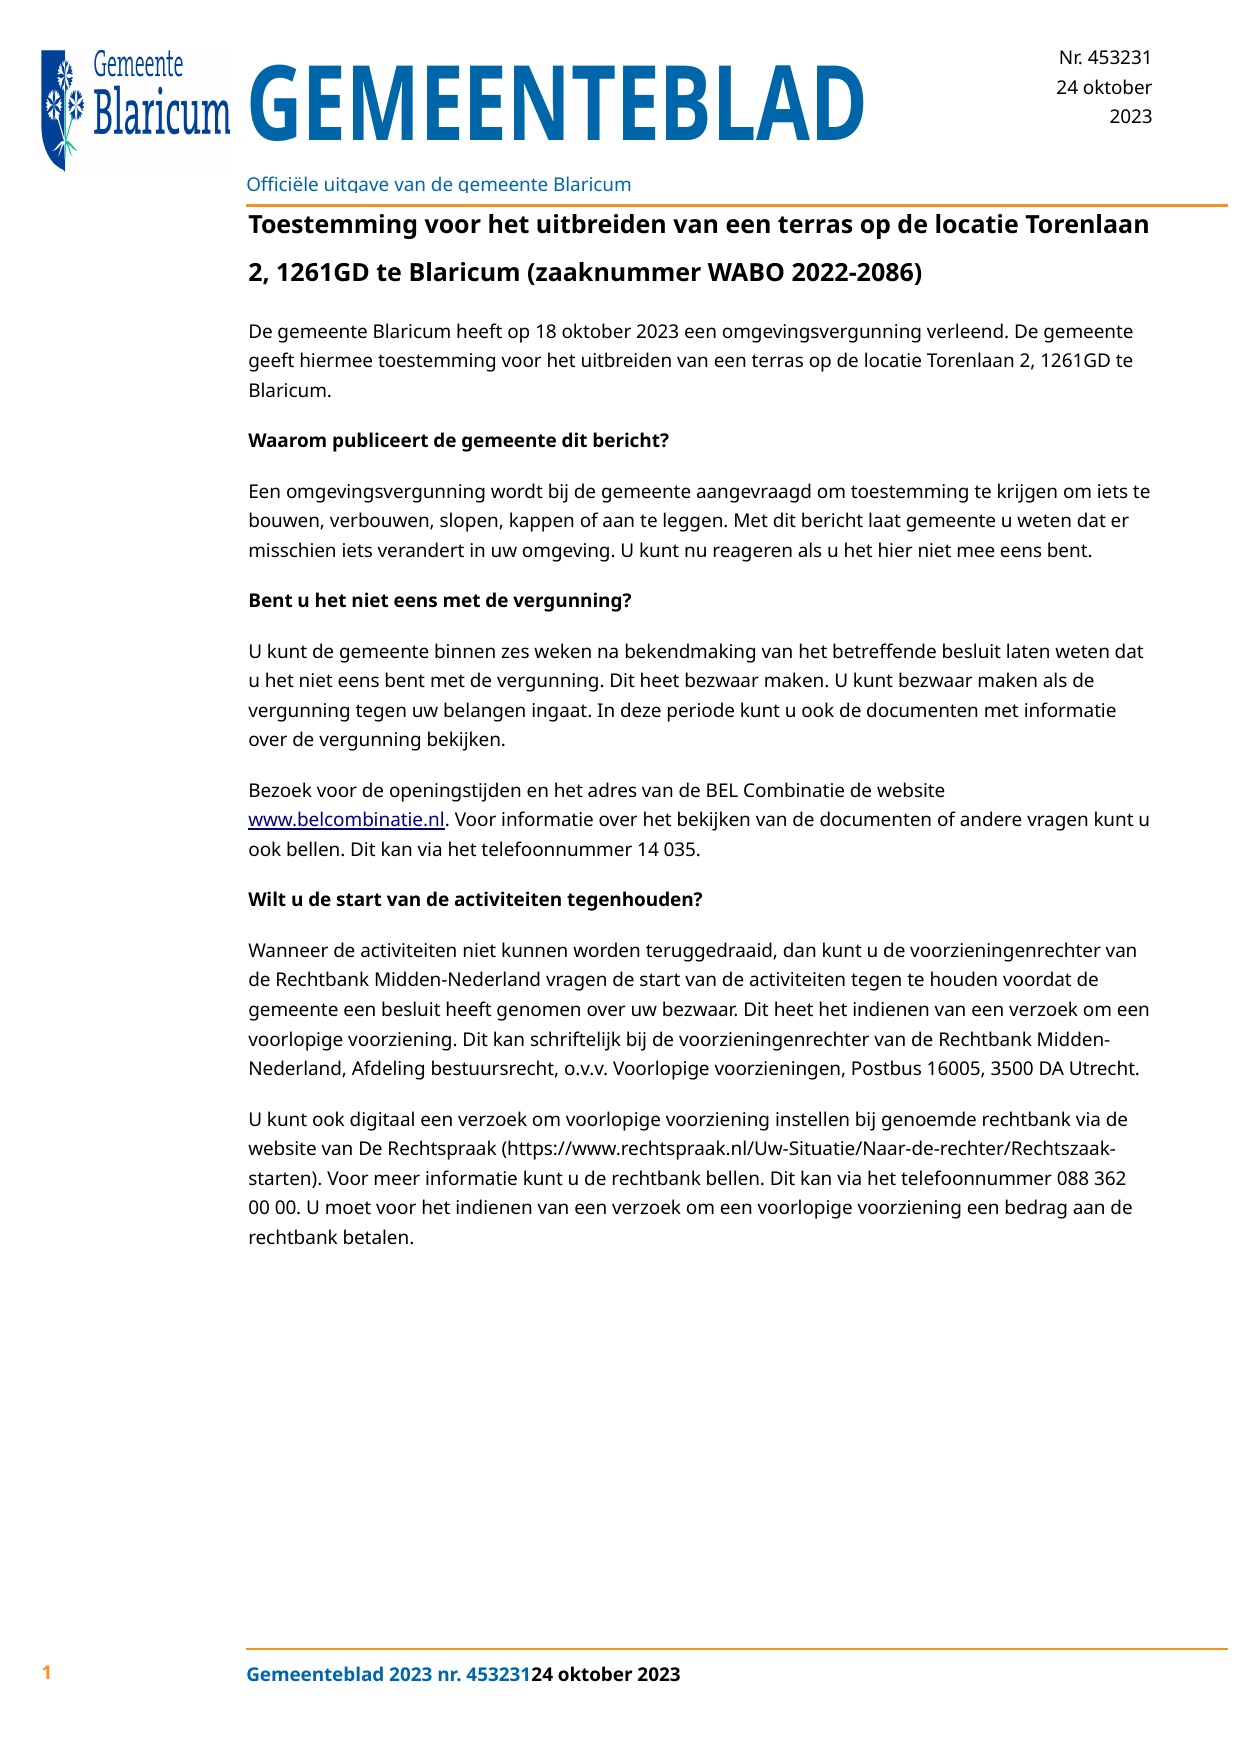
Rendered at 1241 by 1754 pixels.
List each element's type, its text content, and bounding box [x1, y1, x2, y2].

text Waarom publiceert de gemeente dit bericht? [248, 427, 1152, 453]
text De gemeente Blaricum heeft op 18 oktober 2023 een omgevingsvergunning verleend. De gemeente geeft hiermee toestemming voor het uitbreiden van een terras op de locatie Torenlaan 2, 1261GD te Blaricum. [248, 318, 1152, 403]
text Een omgevingsvergunning wordt bij de gemeente aangevraagd om toestemming te krijgen om iets te bouwen, verbouwen, slopen, kappen of aan te leggen. Met dit bericht laat gemeente u weten dat er misschien iets verandert in uw omgeving. U kunt nu reageren als u het hier niet mee eens bent. [248, 478, 1152, 563]
text Wilt u de start van de activiteiten tegenhouden? [248, 887, 1152, 912]
text U kunt de gemeente binnen zes weken na bekendmaking van het betreffende besluit laten weten dat u het niet eens bent met de vergunning. Dit heet bezwaar maken. U kunt bezwaar maken als de vergunning tegen uw belangen ingaat. In deze periode kunt u ook de documenten met informatie over de vergunning bekijken. [248, 638, 1152, 752]
picture [41, 47, 231, 172]
text Wanneer de activiteiten niet kunnen worden teruggedraaid, dan kunt u de voorzieningenrechter van de Rechtbank Midden-Nederland vragen de start van de activiteiten tegen te houden voordat de gemeente een besluit heeft genomen over uw bezwaar. Dit heet het indienen van een verzoek om een voorlopige voorziening. Dit kan schriftelijk bij de voorzieningenrechter van de Rechtbank Midden-Nederland, Afdeling bestuursrecht, o.v.v. Voorlopige voorzieningen, Postbus 16005, 3500 DA Utrecht. [248, 937, 1152, 1081]
text Bent u het niet eens met de vergunning? [248, 587, 1152, 613]
text Toestemming voor het uitbreiden van een terras op de locatie Torenlaan 2, 1261GD te Blaricum (zaaknummer WABO 2022-2086) [248, 207, 1152, 288]
text Bezoek voor de openingstijden en het adres van de BEL Combinatie de website www.belcombinatie.nl. Voor informatie over het bekijken van de documenten of andere vragen kunt u ook bellen. Dit kan via het telefoonnummer 14 035. [248, 777, 1152, 862]
text U kunt ook digitaal een verzoek om voorlopige voorziening instellen bij genoemde rechtbank via de website van De Rechtspraak (https://www.rechtspraak.nl/Uw-Situatie/Naar-de-rechter/Rechtszaak-starten). Voor meer informatie kunt u de rechtbank bellen. Dit kan via het telefoonnummer 088 362 00 00. U moet voor het indienen van een verzoek om een voorlopige voorziening een bedrag aan de rechtbank betalen. [248, 1106, 1152, 1250]
